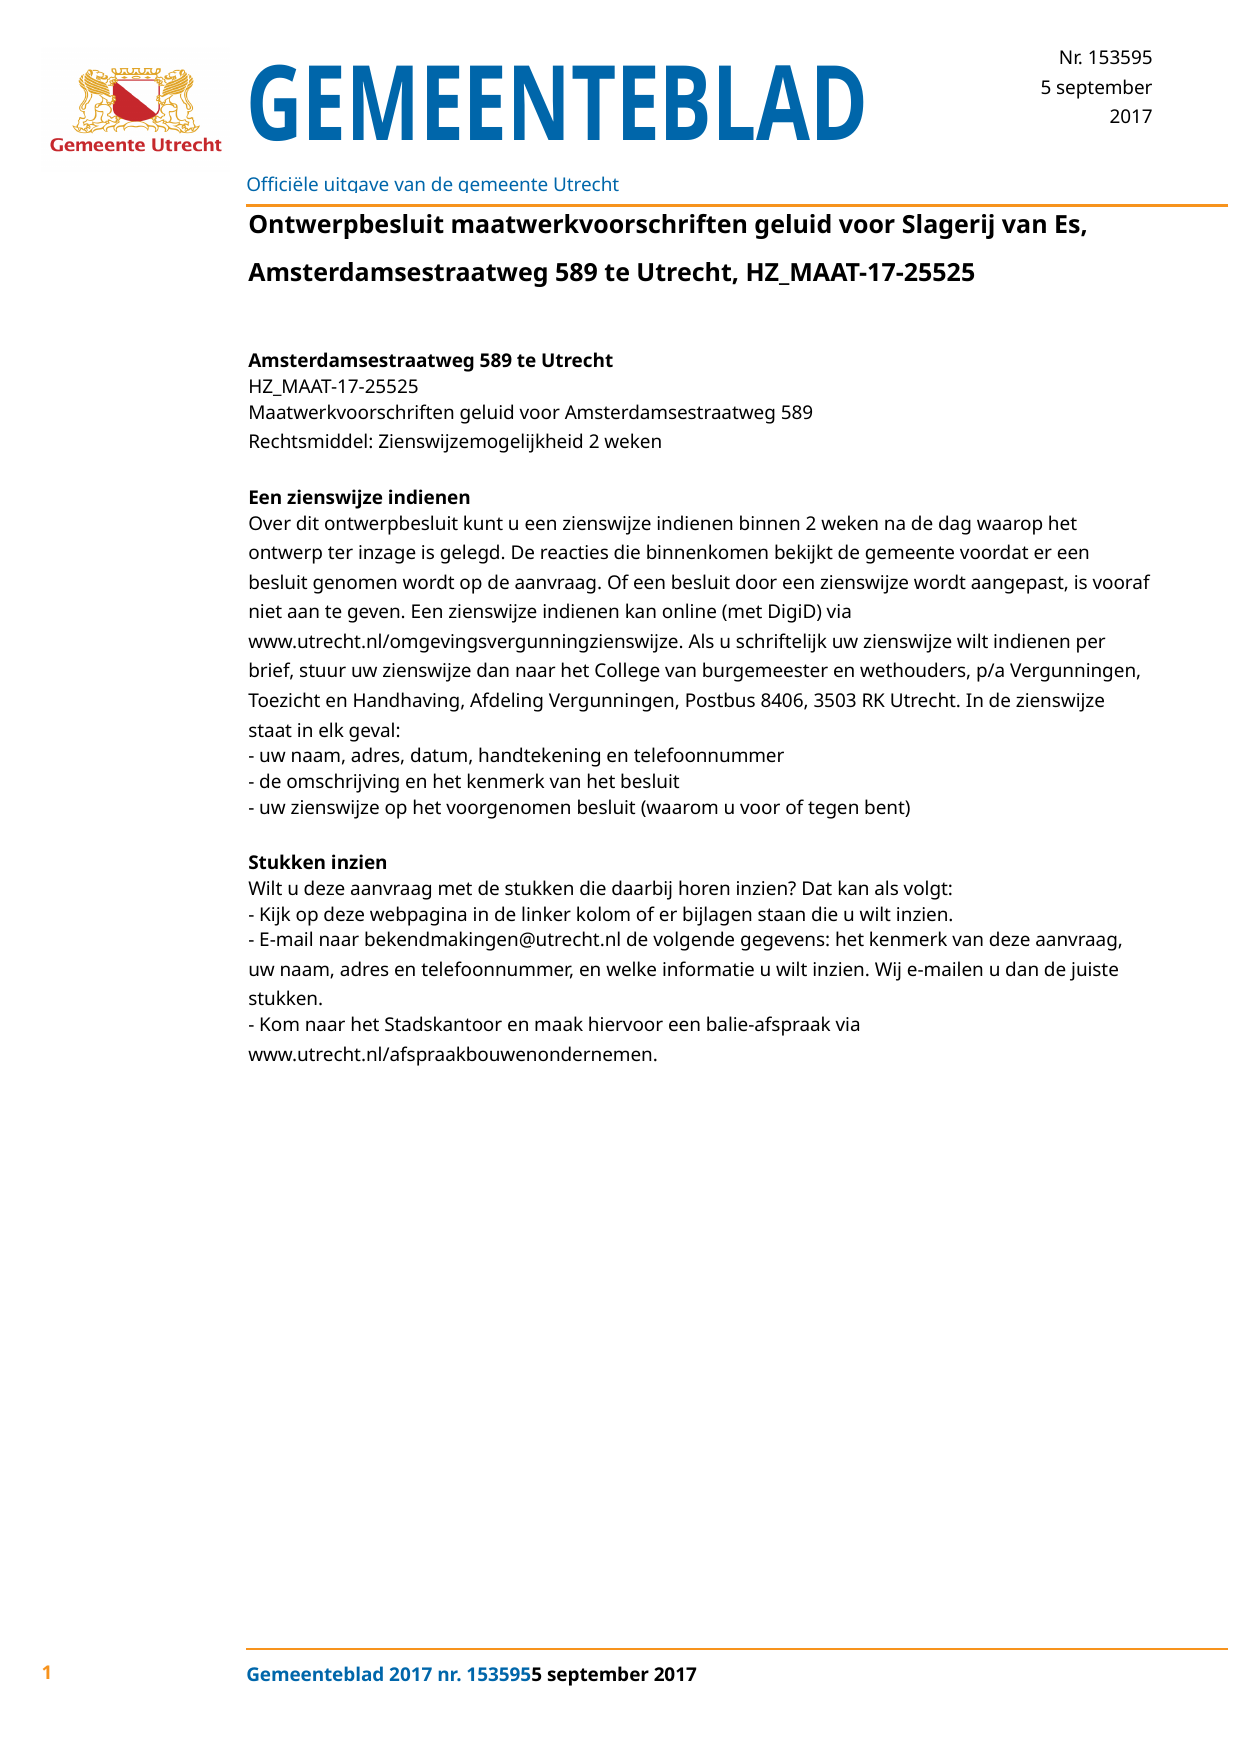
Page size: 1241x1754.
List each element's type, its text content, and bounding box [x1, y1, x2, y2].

table_cell Stukken inzien [248, 849, 1152, 875]
picture [41, 47, 231, 172]
table_cell - uw zienswijze op het voorgenomen besluit (waarom u voor of tegen bent) [248, 794, 1152, 849]
table_header Amsterdamsestraatweg 589 te Utrecht [248, 348, 1152, 373]
table_cell - Kom naar het Stadskantoor en maak hiervoor een balie-afspraak via www.utrecht.nl/afspraakbouwenondernemen. [248, 1011, 1152, 1067]
table_cell Over dit ontwerpbesluit kunt u een zienswijze indienen binnen 2 weken na de dag waarop het ontwerp ter inzage is gelegd. De reacties die binnenkomen bekijkt de gemeente voordat er een besluit genomen wordt op de aanvraag. Of een besluit door een zienswijze wordt aangepast, is vooraf niet aan te geven. Een zienswijze indienen kan online (met DigiD) via www.utrecht.nl/omgevingsvergunningzienswijze. Als u schriftelijk uw zienswijze wilt indienen per brief, stuur uw zienswijze dan naar het College van burgemeester en wethouders, p/a Vergunningen, Toezicht en Handhaving, Afdeling Vergunningen, Postbus 8406, 3503 RK Utrecht. In de zienswijze staat in elk geval: [248, 510, 1152, 742]
text Ontwerpbesluit maatwerkvoorschriften geluid voor Slagerij van Es, Amsterdamsestraatweg 589 te Utrecht, HZ_MAAT-17-25525 [248, 207, 1152, 288]
table_cell - uw naam, adres, datum, handtekening en telefoonnummer [248, 743, 1152, 768]
table_cell - E-mail naar bekendmakingen@utrecht.nl de volgende gegevens: het kenmerk van deze aanvraag, uw naam, adres en telefoonnummer, en welke informatie u wilt inzien. Wij e-mailen u dan de juiste stukken. [248, 926, 1152, 1011]
table_cell - Kijk op deze webpagina in de linker kolom of er bijlagen staan die u wilt inzien. [248, 901, 1152, 926]
table_cell Wilt u deze aanvraag met de stukken die daarbij horen inzien? Dat kan als volgt: [248, 875, 1152, 901]
table_cell HZ_MAAT-17-25525 [248, 373, 1152, 399]
table_cell - de omschrijving en het kenmerk van het besluit [248, 768, 1152, 794]
table_cell Maatwerkvoorschriften geluid voor Amsterdamsestraatweg 589 Rechtsmiddel: Zienswijzemogelijkheid 2 weken [248, 399, 1152, 484]
table_cell Een zienswijze indienen [248, 484, 1152, 510]
